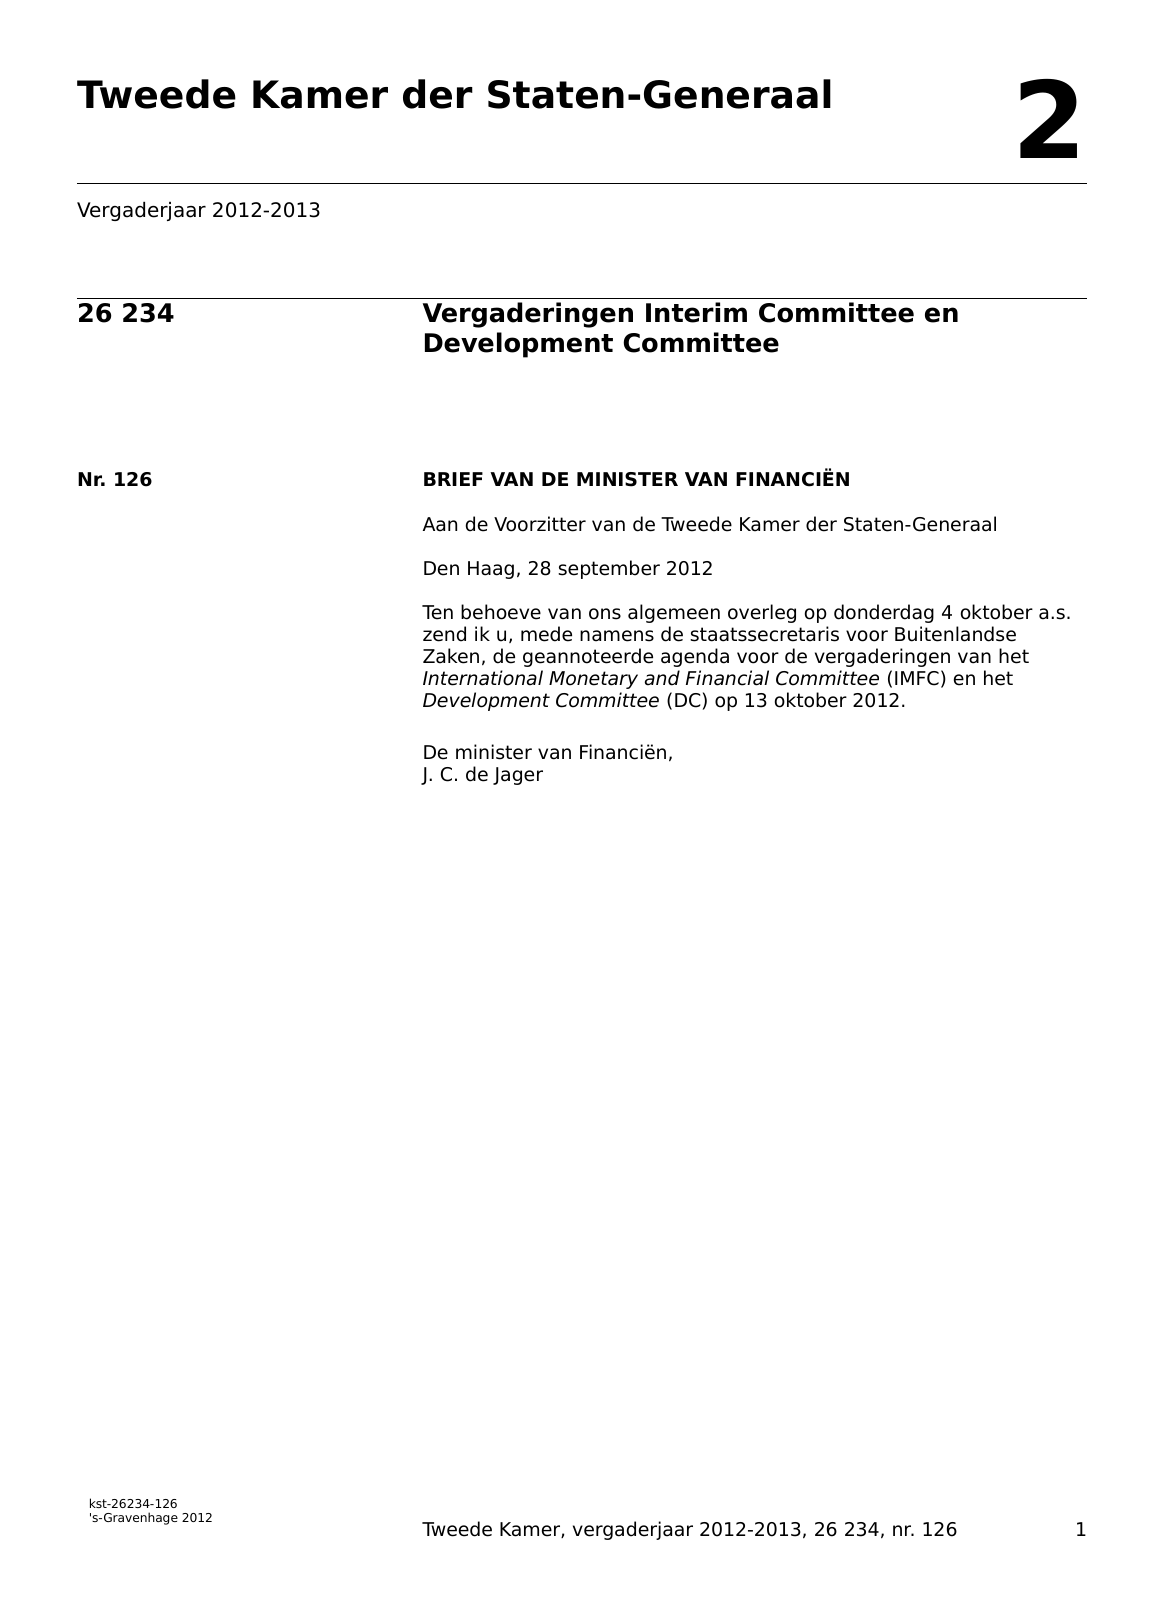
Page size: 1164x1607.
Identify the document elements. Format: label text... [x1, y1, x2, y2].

subtitle Nr. 126 BRIEF VAN DE MINISTER VAN FINANCIËN [77, 469, 1087, 491]
text Aan de Voorzitter van de Tweede Kamer der Staten-Generaal [422, 513, 1087, 536]
text Den Haag, 28 september 2012 [422, 558, 1087, 580]
table_cell Vergaderjaar 2012-2013 [77, 184, 1087, 298]
table_header 2 [886, 59, 1087, 183]
text 's-Gravenhage 2012 [88, 1511, 323, 1525]
text De minister van Financiën, J. C. de Jager [422, 742, 1087, 786]
text kst-26234-126 [88, 1497, 323, 1511]
text Ten behoeve van ons algemeen overleg op donderdag 4 oktober a.s. zend ik u, mede namens de staatssecretaris voor Buitenlandse Zaken, de geannoteerde agenda voor de vergaderingen van het International Monetary and Financial Committee (IMFC) en het Development Committee (DC) op 13 oktober 2012. [422, 602, 1087, 712]
table_header Tweede Kamer der Staten-Generaal [77, 59, 886, 183]
subtitle 26 234 Vergaderingen Interim Committee en Development Committee [77, 299, 1087, 358]
